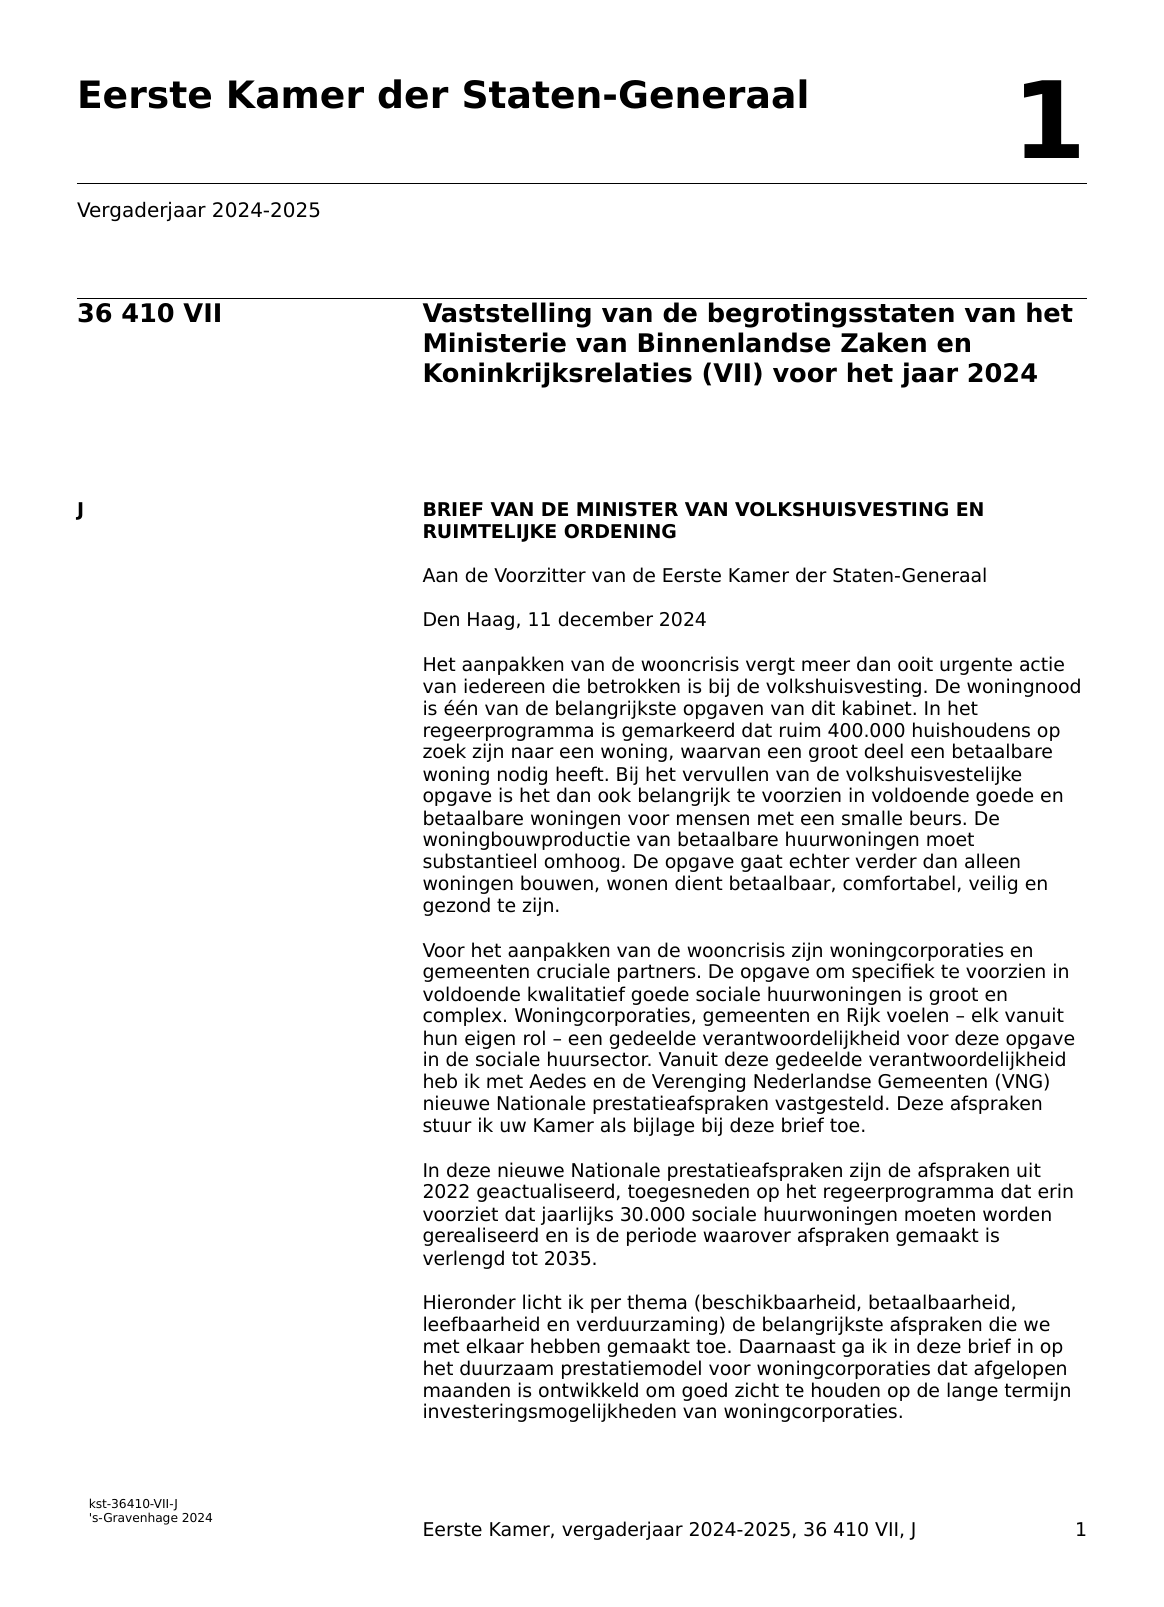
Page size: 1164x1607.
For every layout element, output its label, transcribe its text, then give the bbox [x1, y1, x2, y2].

text kst-36410-VII-J [88, 1497, 323, 1511]
subtitle J BRIEF VAN DE MINISTER VAN VOLKSHUISVESTING EN RUIMTELIJKE ORDENING [77, 499, 1087, 543]
text In deze nieuwe Nationale prestatieafspraken zijn de afspraken uit 2022 geactualiseerd, toegesneden op het regeerprogramma dat erin voorziet dat jaarlijks 30.000 sociale huurwoningen moeten worden gerealiseerd en is de periode waarover afspraken gemaakt is verlengd tot 2035. [422, 1159, 1087, 1269]
table_header Eerste Kamer der Staten-Generaal [77, 59, 886, 183]
text Aan de Voorzitter van de Eerste Kamer der Staten-Generaal [422, 565, 1087, 587]
text Voor het aanpakken van de wooncrisis zijn woningcorporaties en gemeenten cruciale partners. De opgave om specifiek te voorzien in voldoende kwalitatief goede sociale huurwoningen is groot en complex. Woningcorporaties, gemeenten en Rijk voelen – elk vanuit hun eigen rol – een gedeelde verantwoordelijkheid voor deze opgave in de sociale huursector. Vanuit deze gedeelde verantwoordelijkheid heb ik met Aedes en de Verenging Nederlandse Gemeenten (VNG) nieuwe Nationale prestatieafspraken vastgesteld. Deze afspraken stuur ik uw Kamer als bijlage bij deze brief toe. [422, 939, 1087, 1137]
subtitle 36 410 VII Vaststelling van de begrotingsstaten van het Ministerie van Binnenlandse Zaken en Koninkrijksrelaties (VII) voor het jaar 2024 [77, 299, 1087, 388]
text Het aanpakken van de wooncrisis vergt meer dan ooit urgente actie van iedereen die betrokken is bij de volkshuisvesting. De woningnood is één van de belangrijkste opgaven van dit kabinet. In het regeerprogramma is gemarkeerd dat ruim 400.000 huishoudens op zoek zijn naar een woning, waarvan een groot deel een betaalbare woning nodig heeft. Bij het vervullen van de volkshuisvestelijke opgave is het dan ook belangrijk te voorzien in voldoende goede en betaalbare woningen voor mensen met een smalle beurs. De woningbouwproductie van betaalbare huurwoningen moet substantieel omhoog. De opgave gaat echter verder dan alleen woningen bouwen, wonen dient betaalbaar, comfortabel, veilig en gezond te zijn. [422, 653, 1087, 917]
table_cell Vergaderjaar 2024-2025 [77, 184, 1087, 298]
text 's-Gravenhage 2024 [88, 1511, 323, 1525]
text Den Haag, 11 december 2024 [422, 609, 1087, 631]
text Hieronder licht ik per thema (beschikbaarheid, betaalbaarheid, leefbaarheid en verduurzaming) de belangrijkste afspraken die we met elkaar hebben gemaakt toe. Daarnaast ga ik in deze brief in op het duurzaam prestatiemodel voor woningcorporaties dat afgelopen maanden is ontwikkeld om goed zicht te houden op de lange termijn investeringsmogelijkheden van woningcorporaties. [422, 1292, 1087, 1423]
table_header 1 [886, 59, 1087, 183]
